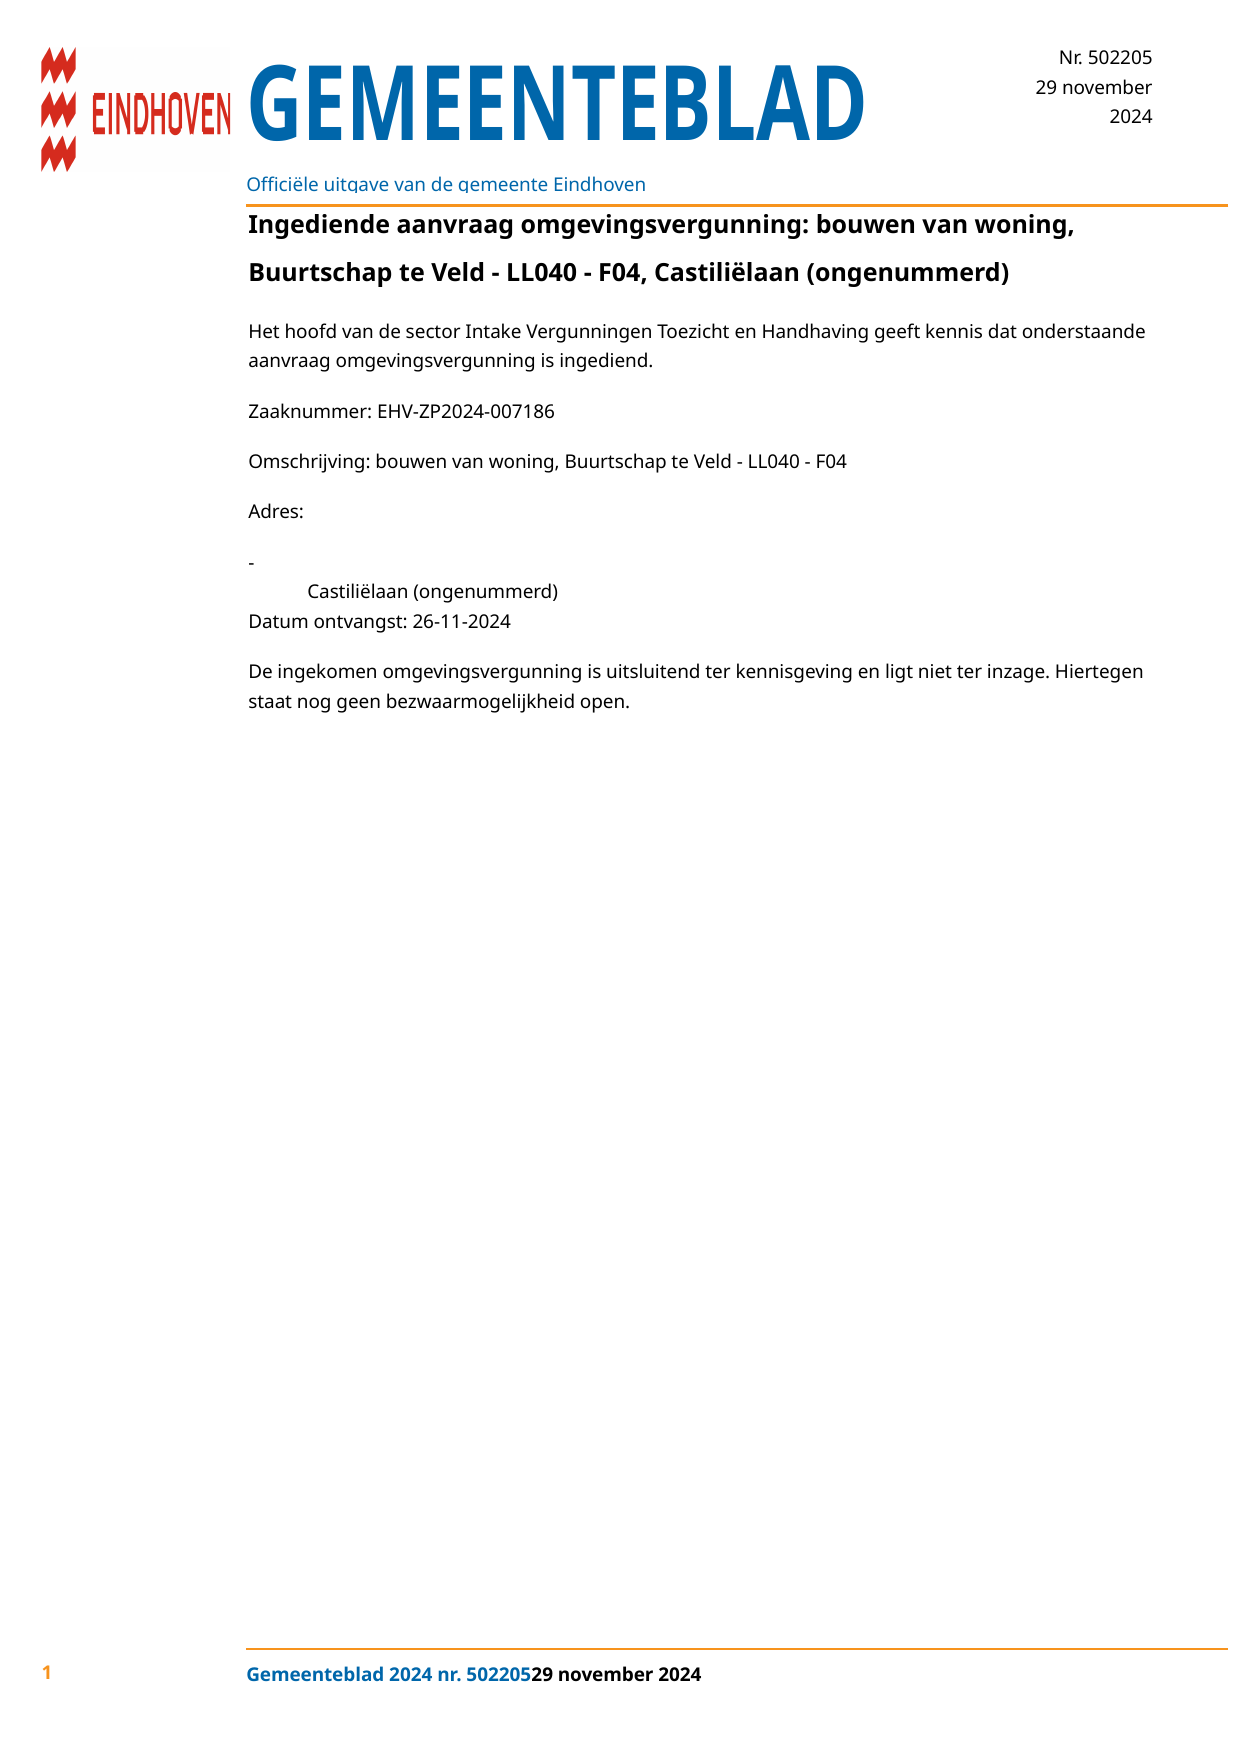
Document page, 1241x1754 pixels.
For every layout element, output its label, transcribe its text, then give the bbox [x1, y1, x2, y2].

picture [41, 47, 231, 172]
text Het hoofd van de sector Intake Vergunningen Toezicht en Handhaving geeft kennis dat onderstaande aanvraag omgevingsvergunning is ingediend. [248, 318, 1152, 373]
text Omschrijving: bouwen van woning, Buurtschap te Veld - LL040 - F04 [248, 448, 1152, 474]
text De ingekomen omgevingsvergunning is uitsluitend ter kennisgeving en ligt niet ter inzage. Hiertegen staat nog geen bezwaarmogelijkheid open. [248, 659, 1152, 714]
text Adres: [248, 499, 1152, 524]
text Datum ontvangst: 26-11-2024 [248, 608, 1152, 634]
list Castiliëlaan (ongenummerd) [248, 579, 1152, 604]
text Ingediende aanvraag omgevingsvergunning: bouwen van woning, Buurtschap te Veld - LL040 - F04, Castiliëlaan (ongenummerd) [248, 207, 1152, 288]
text Zaaknummer: EHV-ZP2024-007186 [248, 398, 1152, 424]
